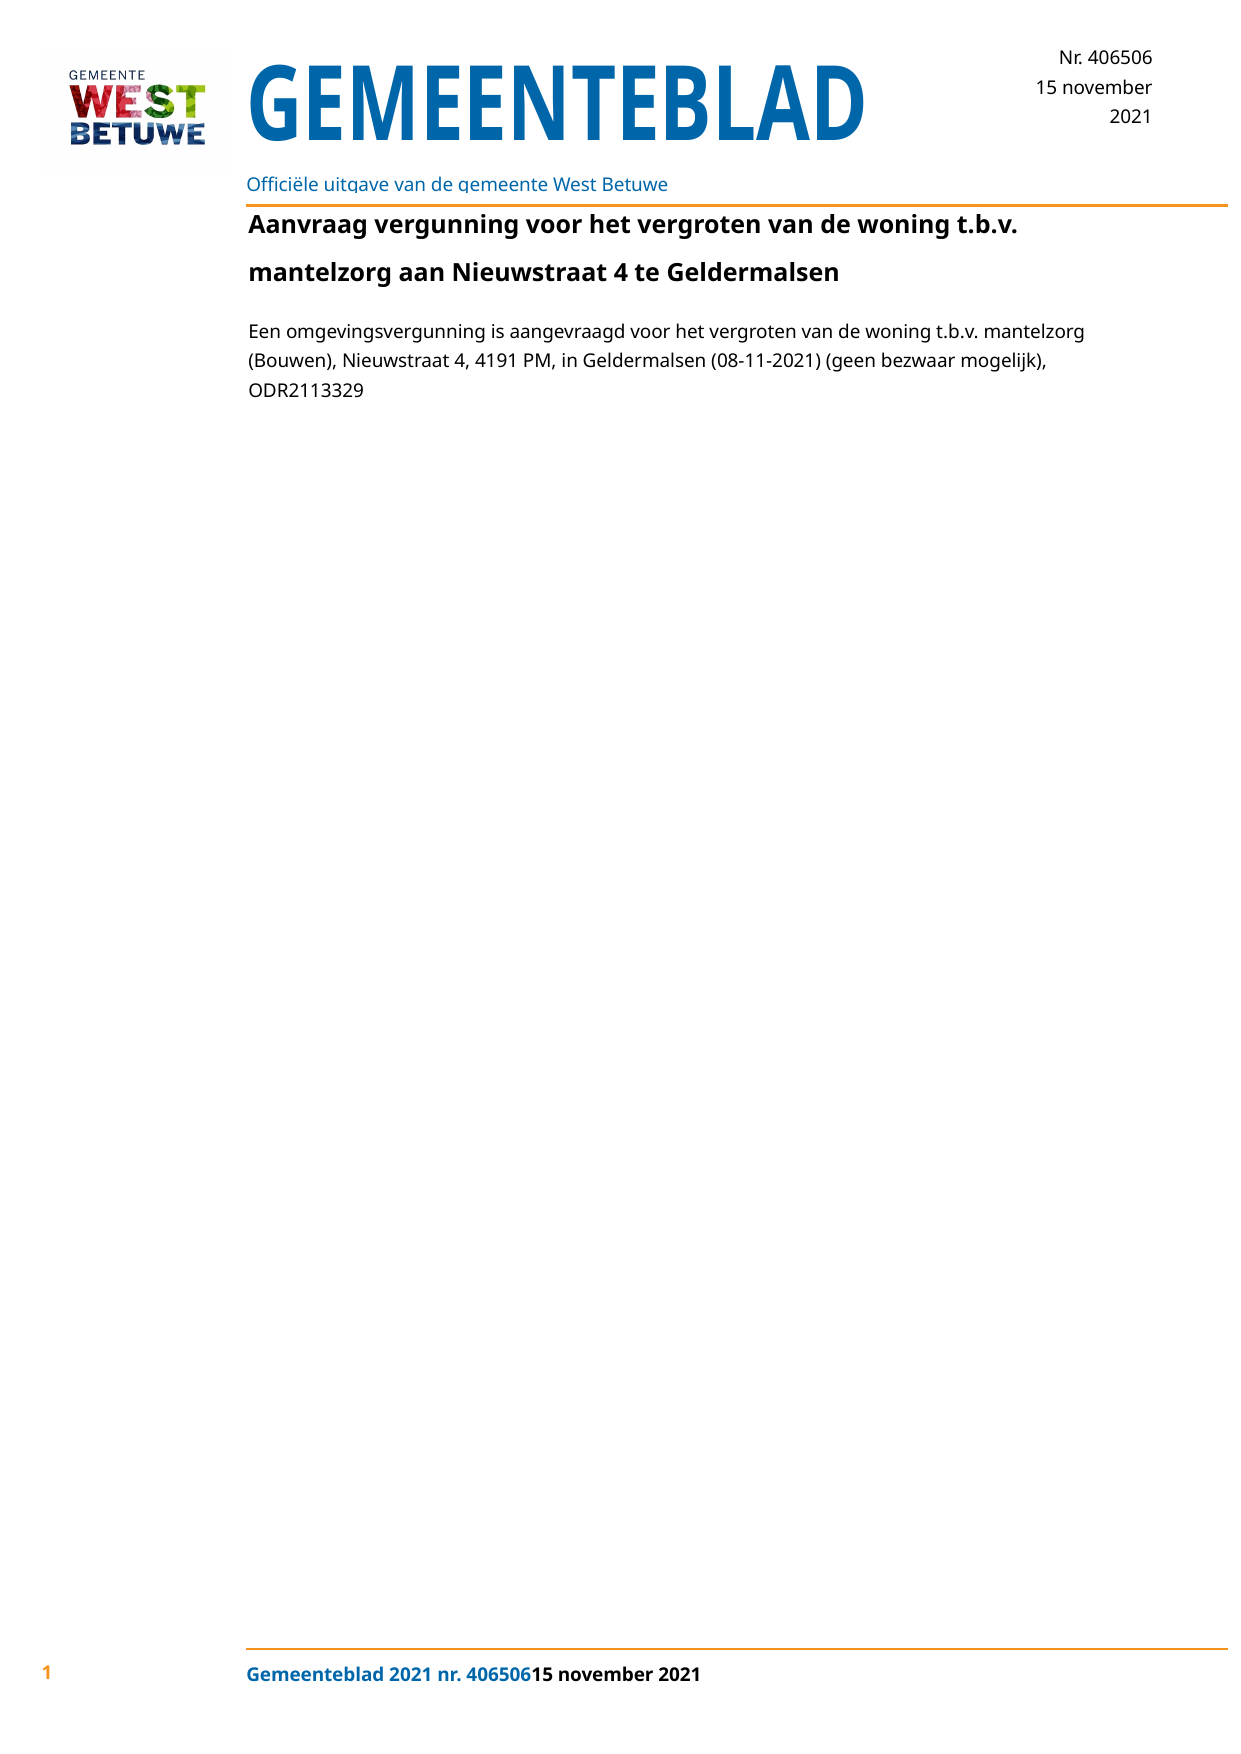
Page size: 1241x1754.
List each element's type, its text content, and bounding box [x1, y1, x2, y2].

text Aanvraag vergunning voor het vergroten van de woning t.b.v. mantelzorg aan Nieuwstraat 4 te Geldermalsen [248, 207, 1152, 288]
text Een omgevingsvergunning is aangevraagd voor het vergroten van de woning t.b.v. mantelzorg (Bouwen), Nieuwstraat 4, 4191 PM, in Geldermalsen (08-11-2021) (geen bezwaar mogelijk), ODR2113329 [248, 318, 1152, 403]
picture [41, 47, 231, 172]
